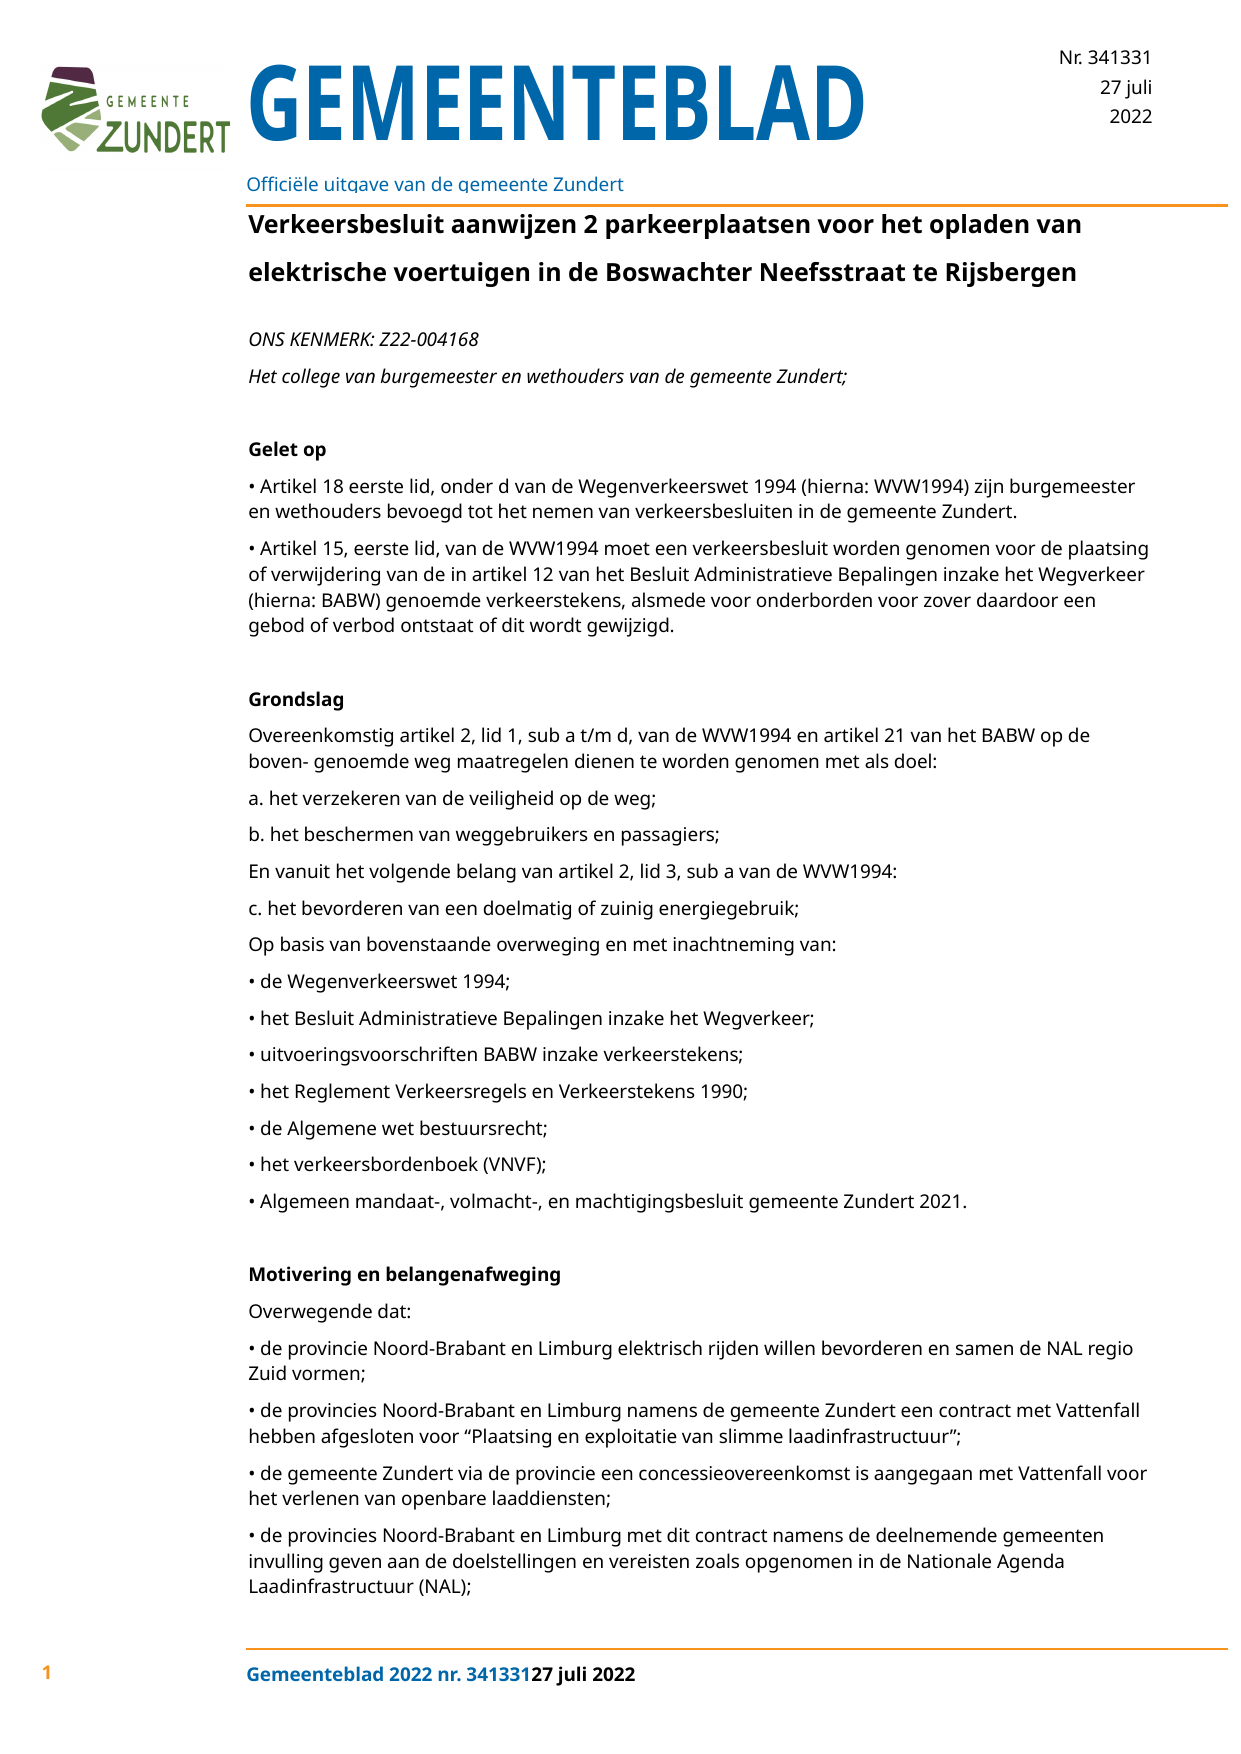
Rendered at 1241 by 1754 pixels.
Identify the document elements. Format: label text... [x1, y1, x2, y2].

text b. het beschermen van weggebruikers en passagiers; [248, 822, 1152, 847]
text • het Besluit Administratieve Bepalingen inzake het Wegverkeer; [248, 1005, 1152, 1031]
text • de Wegenverkeerswet 1994; [248, 968, 1152, 994]
text • de gemeente Zundert via de provincie een concessieovereenkomst is aangegaan met Vattenfall voor het verlenen van openbare laaddiensten; [248, 1460, 1152, 1511]
text Het college van burgemeester en wethouders van de gemeente Zundert; [248, 363, 1152, 389]
text • het Reglement Verkeersregels en Verkeerstekens 1990; [248, 1078, 1152, 1104]
text En vanuit het volgende belang van artikel 2, lid 3, sub a van de WVW1994: [248, 858, 1152, 884]
text Grondslag [248, 686, 1152, 712]
text • de provincies Noord-Brabant en Limburg met dit contract namens de deelnemende gemeenten invulling geven aan de doelstellingen en vereisten zoals opgenomen in de Nationale Agenda Laadinfrastructuur (NAL); [248, 1522, 1152, 1599]
text a. het verzekeren van de veiligheid op de weg; [248, 785, 1152, 811]
text Gelet op [248, 436, 1152, 462]
text Verkeersbesluit aanwijzen 2 parkeerplaatsen voor het opladen van elektrische voertuigen in de Boswachter Neefsstraat te Rijsbergen [248, 207, 1152, 288]
text • uitvoeringsvoorschriften BABW inzake verkeerstekens; [248, 1042, 1152, 1067]
text • de provincie Noord-Brabant en Limburg elektrisch rijden willen bevorderen en samen de NAL regio Zuid vormen; [248, 1335, 1152, 1386]
text Overwegende dat: [248, 1298, 1152, 1324]
text Motivering en belangenafweging [248, 1262, 1152, 1287]
picture [41, 47, 231, 172]
text • het verkeersbordenboek (VNVF); [248, 1152, 1152, 1177]
text • Algemeen mandaat-, volmacht-, en machtigingsbesluit gemeente Zundert 2021. [248, 1188, 1152, 1214]
text ONS KENMERK: Z22-004168 [248, 326, 1152, 352]
text • Artikel 15, eerste lid, van de WVW1994 moet een verkeersbesluit worden genomen voor de plaatsing of verwijdering van de in artikel 12 van het Besluit Administratieve Bepalingen inzake het Wegverkeer (hierna: BABW) genoemde verkeerstekens, alsmede voor onderborden voor zover daardoor een gebod of verbod ontstaat of dit wordt gewijzigd. [248, 535, 1152, 638]
text • de provincies Noord-Brabant en Limburg namens de gemeente Zundert een contract met Vattenfall hebben afgesloten voor “Plaatsing en exploitatie van slimme laadinfrastructuur”; [248, 1397, 1152, 1449]
text • Artikel 18 eerste lid, onder d van de Wegenverkeerswet 1994 (hierna: WVW1994) zijn burgemeester en wethouders bevoegd tot het nemen van verkeersbesluiten in de gemeente Zundert. [248, 473, 1152, 524]
text Op basis van bovenstaande overweging en met inachtneming van: [248, 932, 1152, 957]
text • de Algemene wet bestuursrecht; [248, 1115, 1152, 1141]
text c. het bevorderen van een doelmatig of zuinig energiegebruik; [248, 895, 1152, 921]
text Overeenkomstig artikel 2, lid 1, sub a t/m d, van de WVW1994 en artikel 21 van het BABW op de boven- genoemde weg maatregelen dienen te worden genomen met als doel: [248, 722, 1152, 774]
